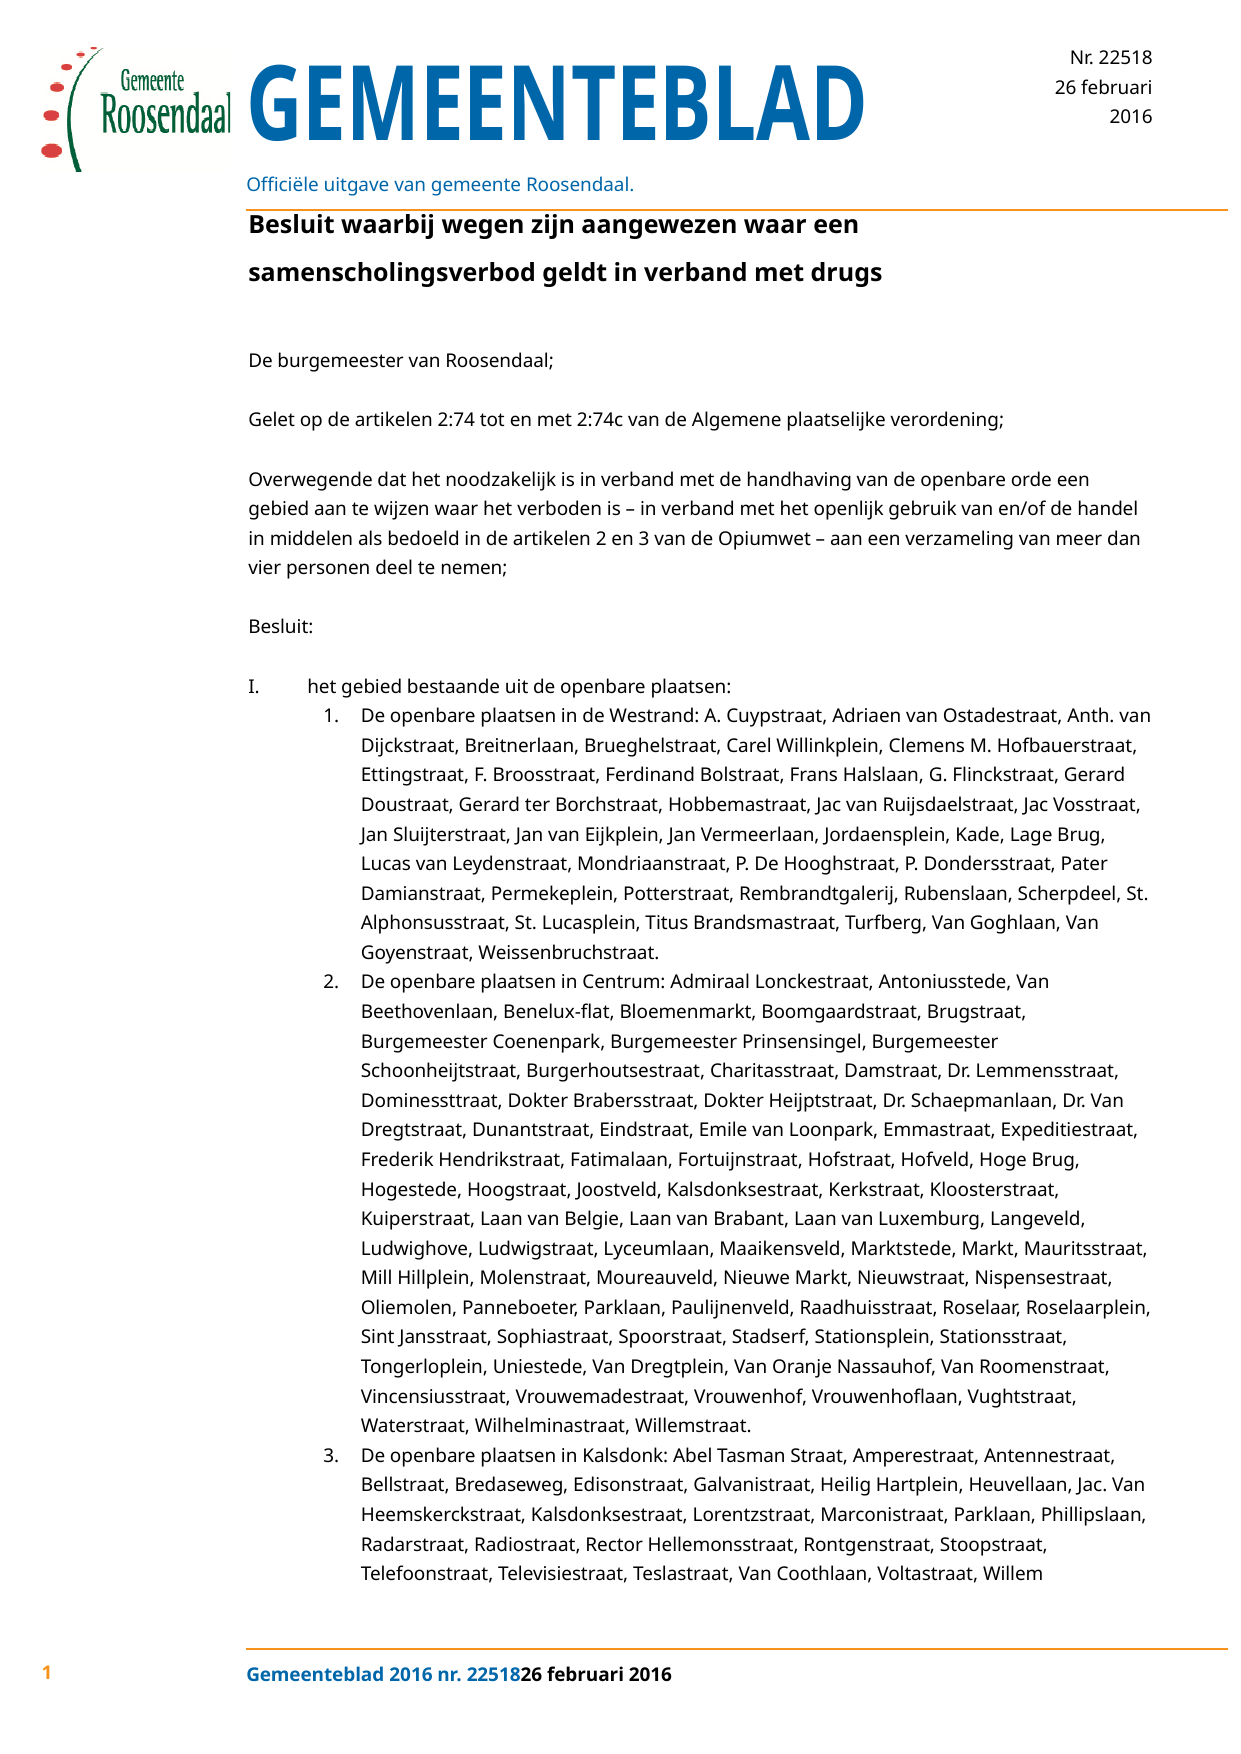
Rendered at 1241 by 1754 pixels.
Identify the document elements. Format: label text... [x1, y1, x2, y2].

list De openbare plaatsen in de Westrand: A. Cuypstraat, Adriaen van Ostadestraat, Anth. van Dijckstraat, Breitnerlaan, Brueghelstraat, Carel Willinkplein, Clemens M. Hofbauerstraat, Ettingstraat, F. Broosstraat, Ferdinand Bolstraat, Frans Halslaan, G. Flinckstraat, Gerard Doustraat, Gerard ter Borchstraat, Hobbemastraat, Jac van Ruijsdaelstraat, Jac Vosstraat, Jan Sluijterstraat, Jan van Eijkplein, Jan Vermeerlaan, Jordaensplein, Kade, Lage Brug, Lucas van Leydenstraat, Mondriaanstraat, P. De Hooghstraat, P. Dondersstraat, Pater Damianstraat, Permekeplein, Potterstraat, Rembrandtgalerij, Rubenslaan, Scherpdeel, St. Alphonsusstraat, St. Lucasplein, Titus Brandsmastraat, Turfberg, Van Goghlaan, Van Goyenstraat, Weissenbruchstraat. [323, 702, 1152, 965]
list De openbare plaatsen in Kalsdonk: Abel Tasman Straat, Amperestraat, Antennestraat, Bellstraat, Bredaseweg, Edisonstraat, Galvanistraat, Heilig Hartplein, Heuvellaan, Jac. Van Heemskerckstraat, Kalsdonksestraat, Lorentzstraat, Marconistraat, Parklaan, Phillipslaan, Radarstraat, Radiostraat, Rector Hellemonsstraat, Rontgenstraat, Stoopstraat, Telefoonstraat, Televisiestraat, Teslastraat, Van Coothlaan, Voltastraat, Willem [323, 1442, 1152, 1586]
text Besluit waarbij wegen zijn aangewezen waar een samenscholingsverbod geldt in verband met drugs [248, 211, 1152, 288]
text Gelet op de artikelen 2:74 tot en met 2:74c van de Algemene plaatselijke verordening; [248, 407, 1152, 432]
text Besluit: [248, 614, 1152, 639]
text Overwegende dat het noodzakelijk is in verband met de handhaving van de openbare orde een gebied aan te wijzen waar het verboden is – in verband met het openlijk gebruik van en/of de handel in middelen als bedoeld in de artikelen 2 en 3 van de Opiumwet – aan een verzameling van meer dan vier personen deel te nemen; [248, 466, 1152, 580]
text De burgemeester van Roosendaal; [248, 347, 1152, 373]
picture [41, 47, 231, 172]
list het gebied bestaande uit de openbare plaatsen: [248, 673, 1152, 699]
list De openbare plaatsen in Centrum: Admiraal Lonckestraat, Antoniusstede, Van Beethovenlaan, Benelux-flat, Bloemenmarkt, Boomgaardstraat, Brugstraat, Burgemeester Coenenpark, Burgemeester Prinsensingel, Burgemeester Schoonheijtstraat, Burgerhoutsestraat, Charitasstraat, Damstraat, Dr. Lemmensstraat, Dominessttraat, Dokter Brabersstraat, Dokter Heijptstraat, Dr. Schaepmanlaan, Dr. Van Dregtstraat, Dunantstraat, Eindstraat, Emile van Loonpark, Emmastraat, Expeditiestraat, Frederik Hendrikstraat, Fatimalaan, Fortuijnstraat, Hofstraat, Hofveld, Hoge Brug, Hogestede, Hoogstraat, Joostveld, Kalsdonksestraat, Kerkstraat, Kloosterstraat, Kuiperstraat, Laan van Belgie, Laan van Brabant, Laan van Luxemburg, Langeveld, Ludwighove, Ludwigstraat, Lyceumlaan, Maaikensveld, Marktstede, Markt, Mauritsstraat, Mill Hillplein, Molenstraat, Moureauveld, Nieuwe Markt, Nieuwstraat, Nispensestraat, Oliemolen, Panneboeter, Parklaan, Paulijnenveld, Raadhuisstraat, Roselaar, Roselaarplein, Sint Jansstraat, Sophiastraat, Spoorstraat, Stadserf, Stationsplein, Stationsstraat, Tongerloplein, Uniestede, Van Dregtplein, Van Oranje Nassauhof, Van Roomenstraat, Vincensiusstraat, Vrouwemadestraat, Vrouwenhof, Vrouwenhoflaan, Vughtstraat, Waterstraat, Wilhelminastraat, Willemstraat. [323, 969, 1152, 1438]
